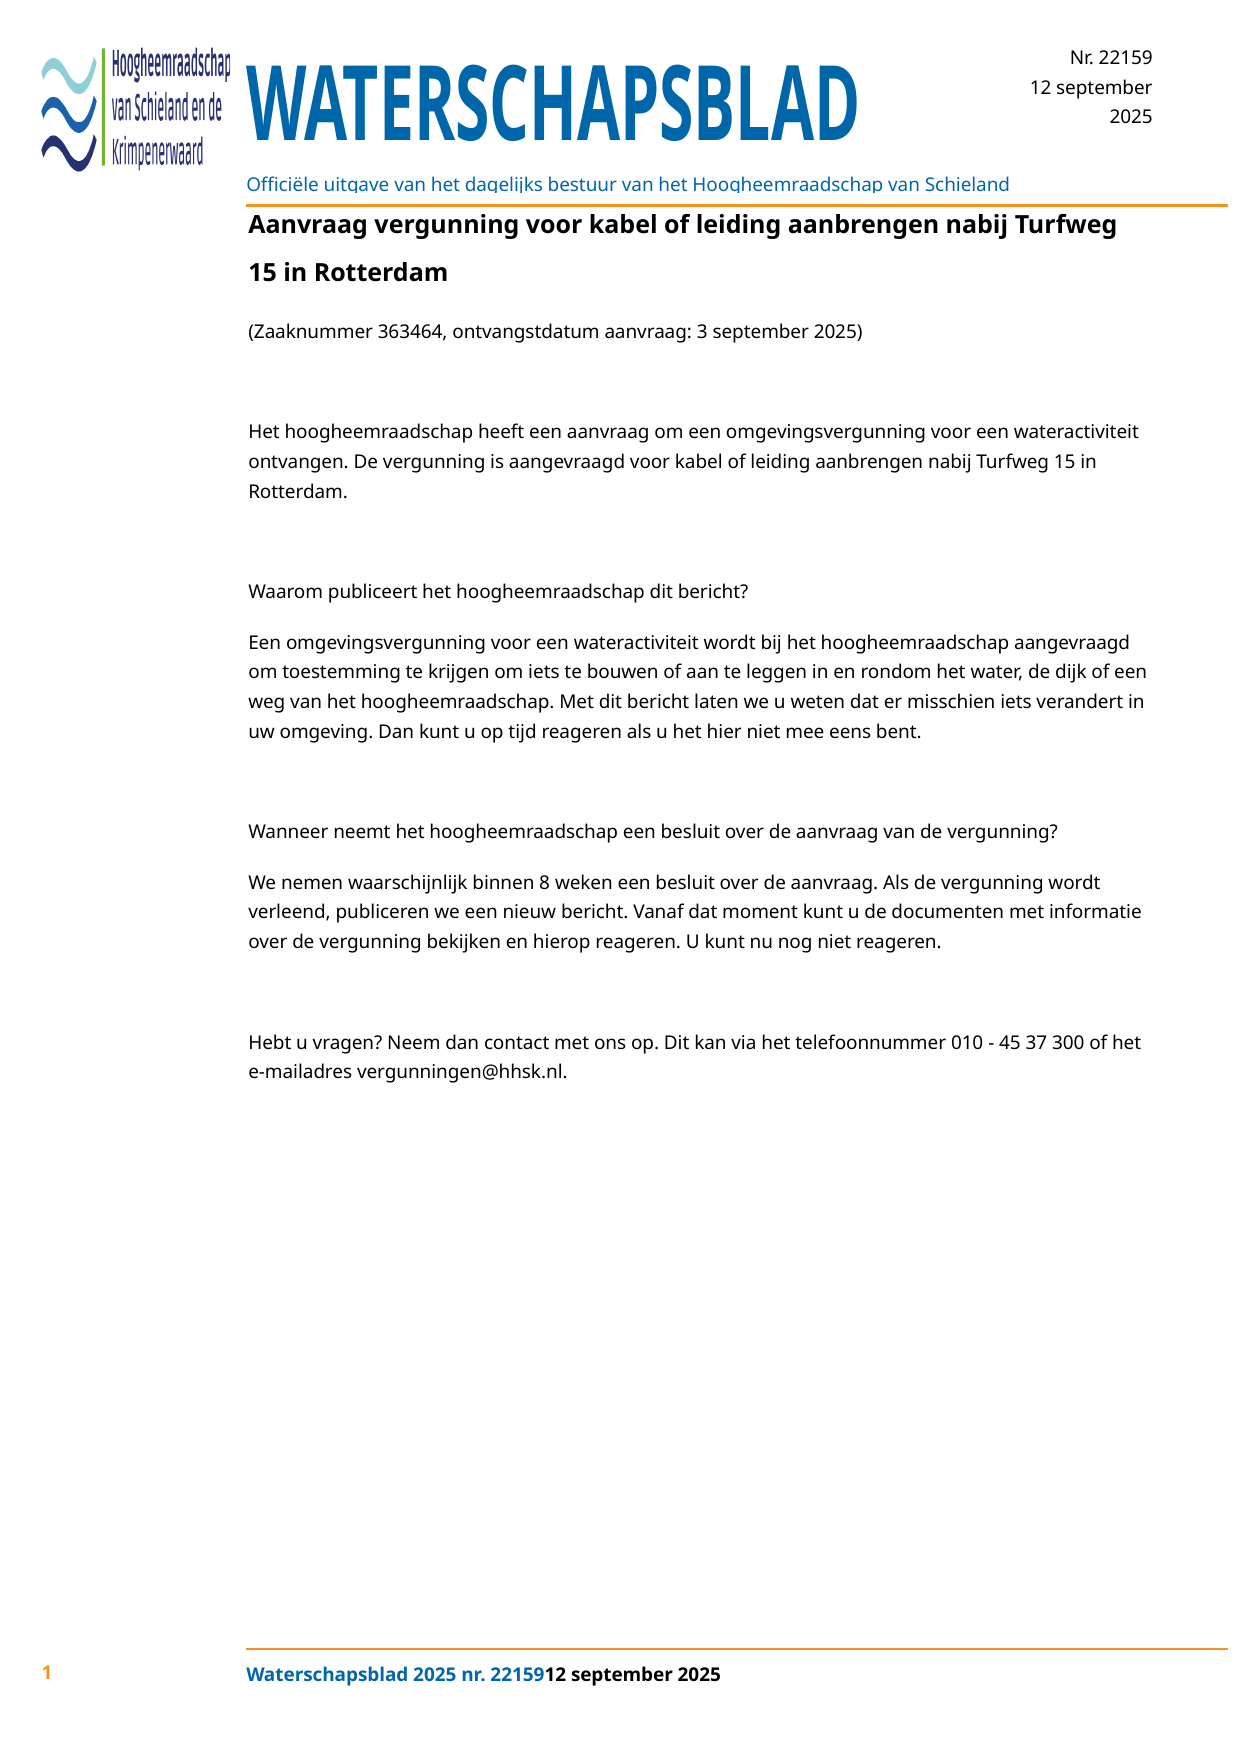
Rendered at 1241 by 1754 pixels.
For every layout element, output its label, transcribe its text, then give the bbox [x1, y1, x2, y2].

text Waarom publiceert het hoogheemraadschap dit bericht? [248, 579, 1152, 604]
text Een omgevingsvergunning voor een wateractiviteit wordt bij het hoogheemraadschap aangevraagd om toestemming te krijgen om iets te bouwen of aan te leggen in en rondom het water, de dijk of een weg van het hoogheemraadschap. Met dit bericht laten we u weten dat er misschien iets verandert in uw omgeving. Dan kunt u op tijd reageren als u het hier niet mee eens bent. [248, 629, 1152, 744]
text Aanvraag vergunning voor kabel of leiding aanbrengen nabij Turfweg 15 in Rotterdam [248, 207, 1152, 288]
text Hebt u vragen? Neem dan contact met ons op. Dit kan via het telefoonnummer 010 - 45 37 300 of het e-mailadres vergunningen@hhsk.nl. [248, 1029, 1152, 1084]
text Het hoogheemraadschap heeft een aanvraag om een omgevingsvergunning voor een wateractiviteit ontvangen. De vergunning is aangevraagd voor kabel of leiding aanbrengen nabij Turfweg 15 in Rotterdam. [248, 419, 1152, 504]
text We nemen waarschijnlijk binnen 8 weken een besluit over de aanvraag. Als de vergunning wordt verleend, publiceren we een nieuw bericht. Vanaf dat moment kunt u de documenten met informatie over de vergunning bekijken en hierop reageren. U kunt nu nog niet reageren. [248, 869, 1152, 954]
text Wanneer neemt het hoogheemraadschap een besluit over de aanvraag van de vergunning? [248, 819, 1152, 844]
picture [41, 47, 231, 172]
text (Zaaknummer 363464, ontvangstdatum aanvraag: 3 september 2025) [248, 318, 1152, 344]
